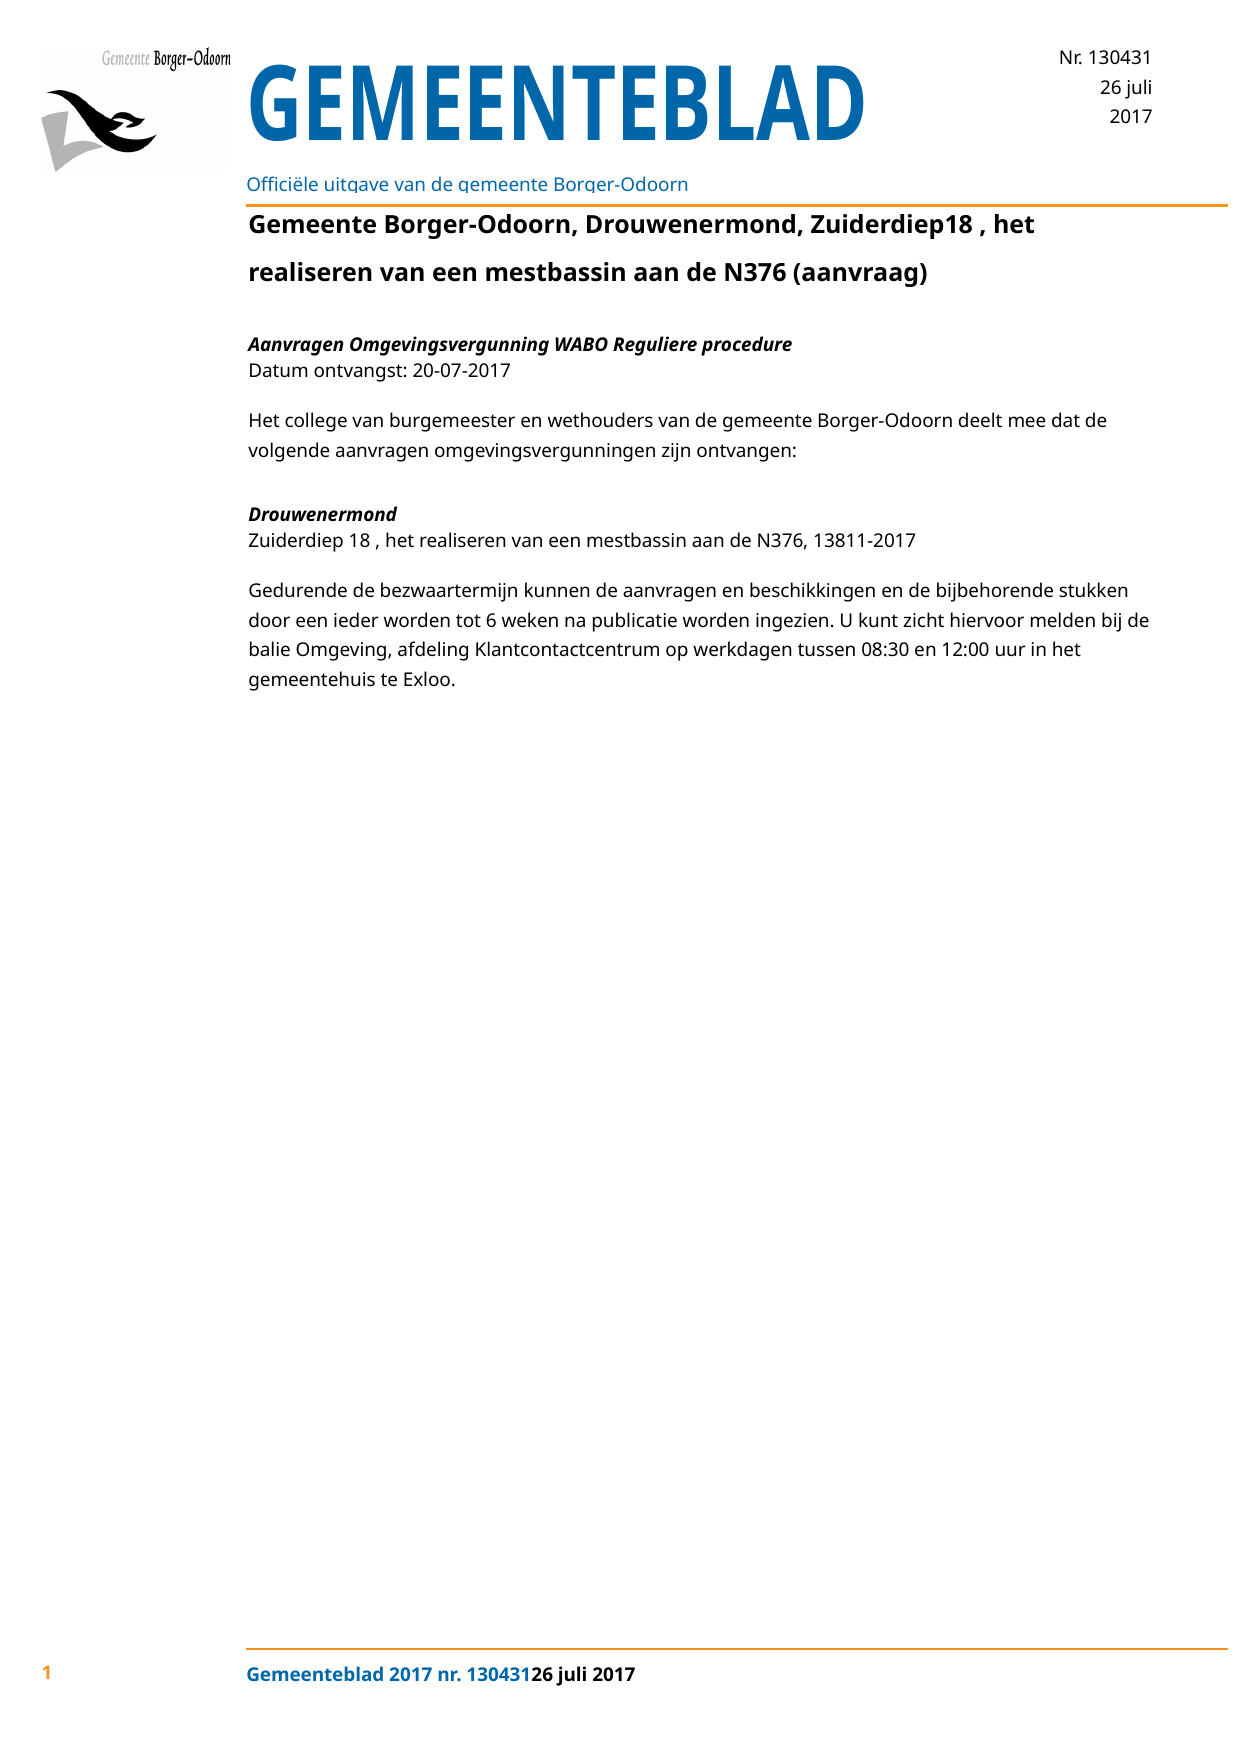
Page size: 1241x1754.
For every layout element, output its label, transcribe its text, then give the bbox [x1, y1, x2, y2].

text Drouwenermond [248, 501, 1152, 527]
text Gedurende de bezwaartermijn kunnen de aanvragen en beschikkingen en de bijbehorende stukken door een ieder worden tot 6 weken na publicatie worden ingezien. U kunt zicht hiervoor melden bij de balie Omgeving, afdeling Klantcontactcentrum op werkdagen tussen 08:30 en 12:00 uur in het gemeentehuis te Exloo. [248, 577, 1152, 692]
text Datum ontvangst: 20-07-2017 [248, 357, 1152, 383]
text Het college van burgemeester en wethouders van de gemeente Borger-Odoorn deelt mee dat de volgende aanvragen omgevingsvergunningen zijn ontvangen: [248, 408, 1152, 463]
text Zuiderdiep 18 , het realiseren van een mestbassin aan de N376, 13811-2017 [248, 527, 1152, 553]
text Aanvragen Omgevingsvergunning WABO Reguliere procedure [248, 331, 1152, 357]
text Gemeente Borger-Odoorn, Drouwenermond, Zuiderdiep18 , het realiseren van een mestbassin aan de N376 (aanvraag) [248, 207, 1152, 288]
picture [41, 47, 231, 172]
